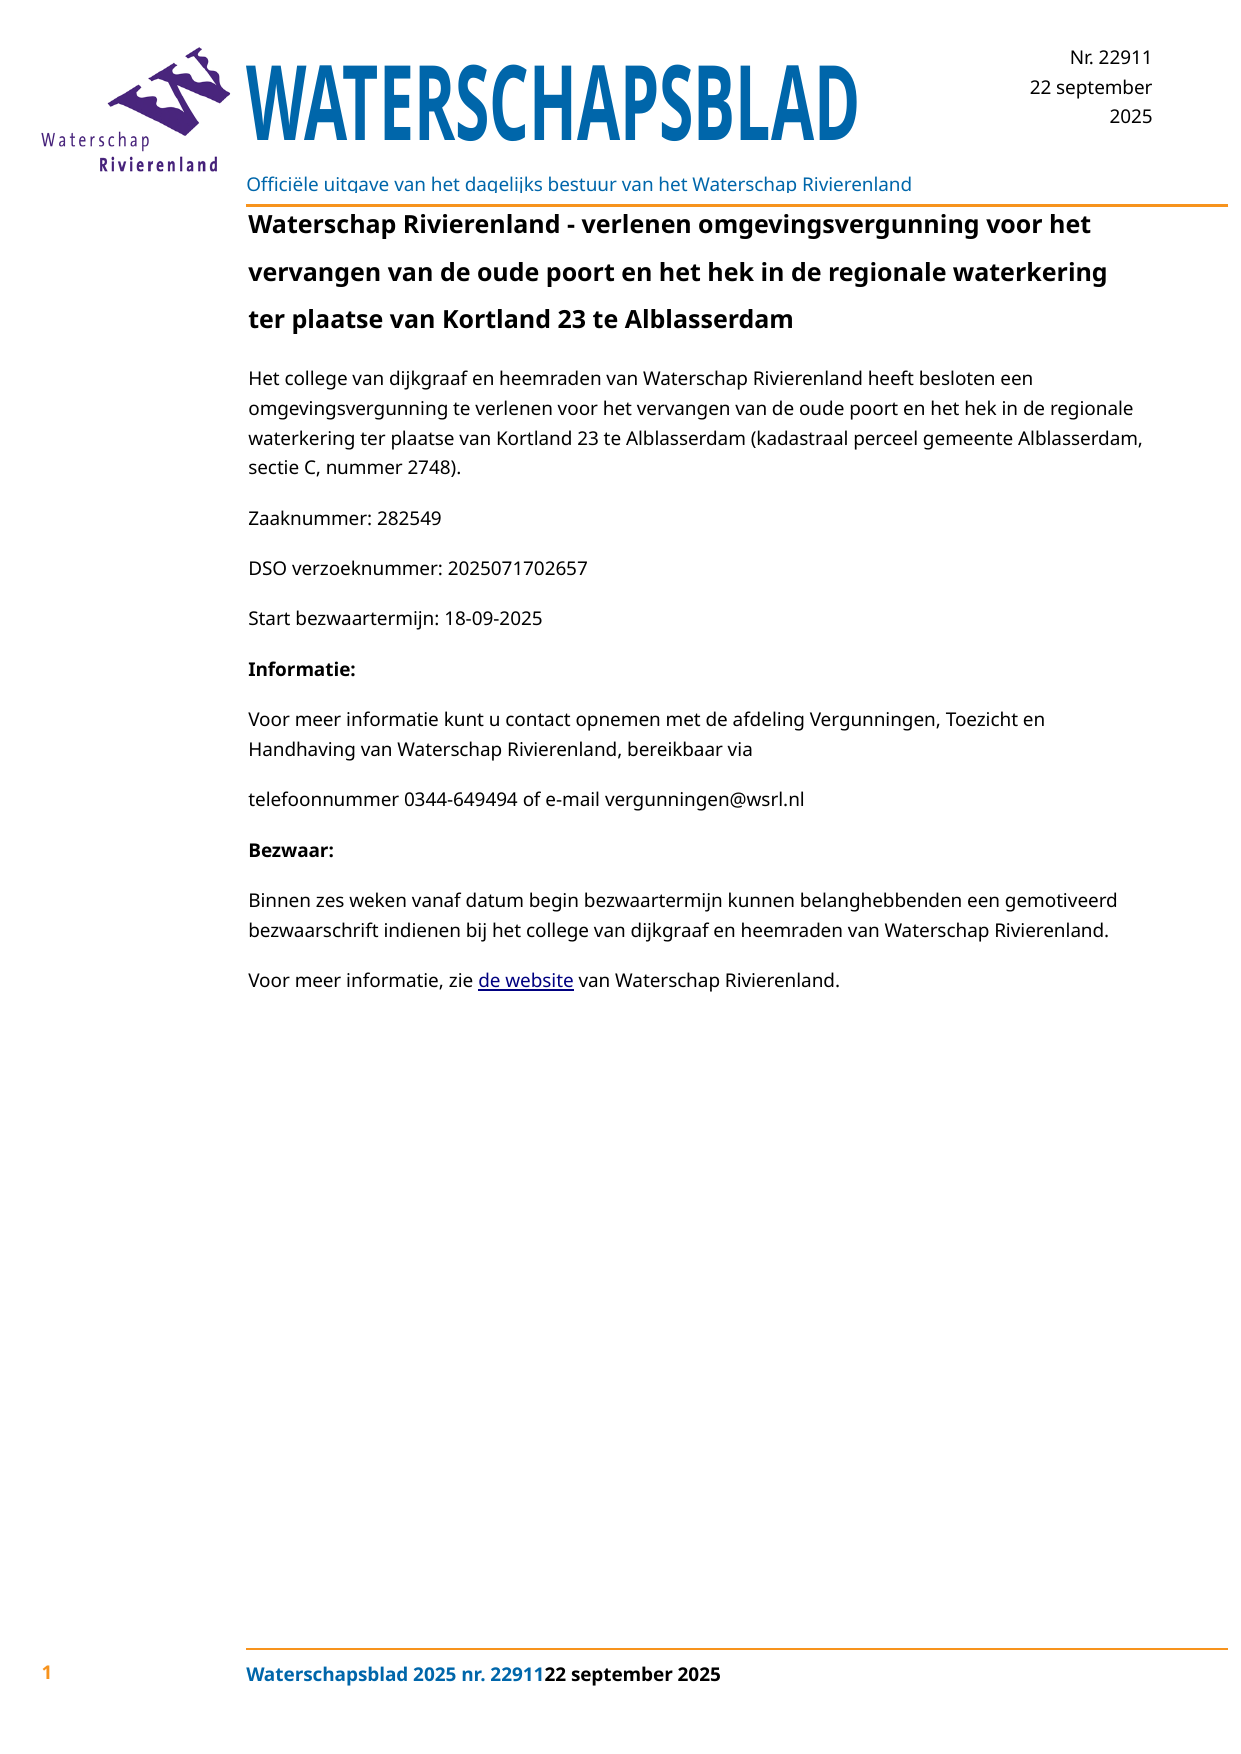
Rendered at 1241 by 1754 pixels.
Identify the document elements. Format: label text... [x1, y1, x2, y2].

text Bezwaar: [248, 837, 1152, 862]
text DSO verzoeknummer: 2025071702657 [248, 555, 1152, 581]
text telefoonnummer 0344-649494 of e-mail vergunningen@wsrl.nl [248, 786, 1152, 812]
text Voor meer informatie, zie de website van Waterschap Rivierenland. [248, 967, 1152, 993]
text Binnen zes weken vanaf datum begin bezwaartermijn kunnen belanghebbenden een gemotiveerd bezwaarschrift indienen bij het college van dijkgraaf en heemraden van Waterschap Rivierenland. [248, 887, 1152, 942]
text Informatie: [248, 656, 1152, 682]
text Waterschap Rivierenland - verlenen omgevingsvergunning voor het vervangen van de oude poort en het hek in de regionale waterkering ter plaatse van Kortland 23 te Alblasserdam [248, 207, 1152, 336]
text Het college van dijkgraaf en heemraden van Waterschap Rivierenland heeft besloten een omgevingsvergunning te verlenen voor het vervangen van de oude poort en het hek in de regionale waterkering ter plaatse van Kortland 23 te Alblasserdam (kadastraal perceel gemeente Alblasserdam, sectie C‚ nummer 2748). [248, 366, 1152, 480]
picture [41, 47, 231, 172]
text Zaaknummer: 282549 [248, 505, 1152, 530]
text Start bezwaartermijn: 18-09-2025 [248, 606, 1152, 631]
text Voor meer informatie kunt u contact opnemen met de afdeling Vergunningen, Toezicht en Handhaving van Waterschap Rivierenland, bereikbaar via [248, 706, 1152, 762]
